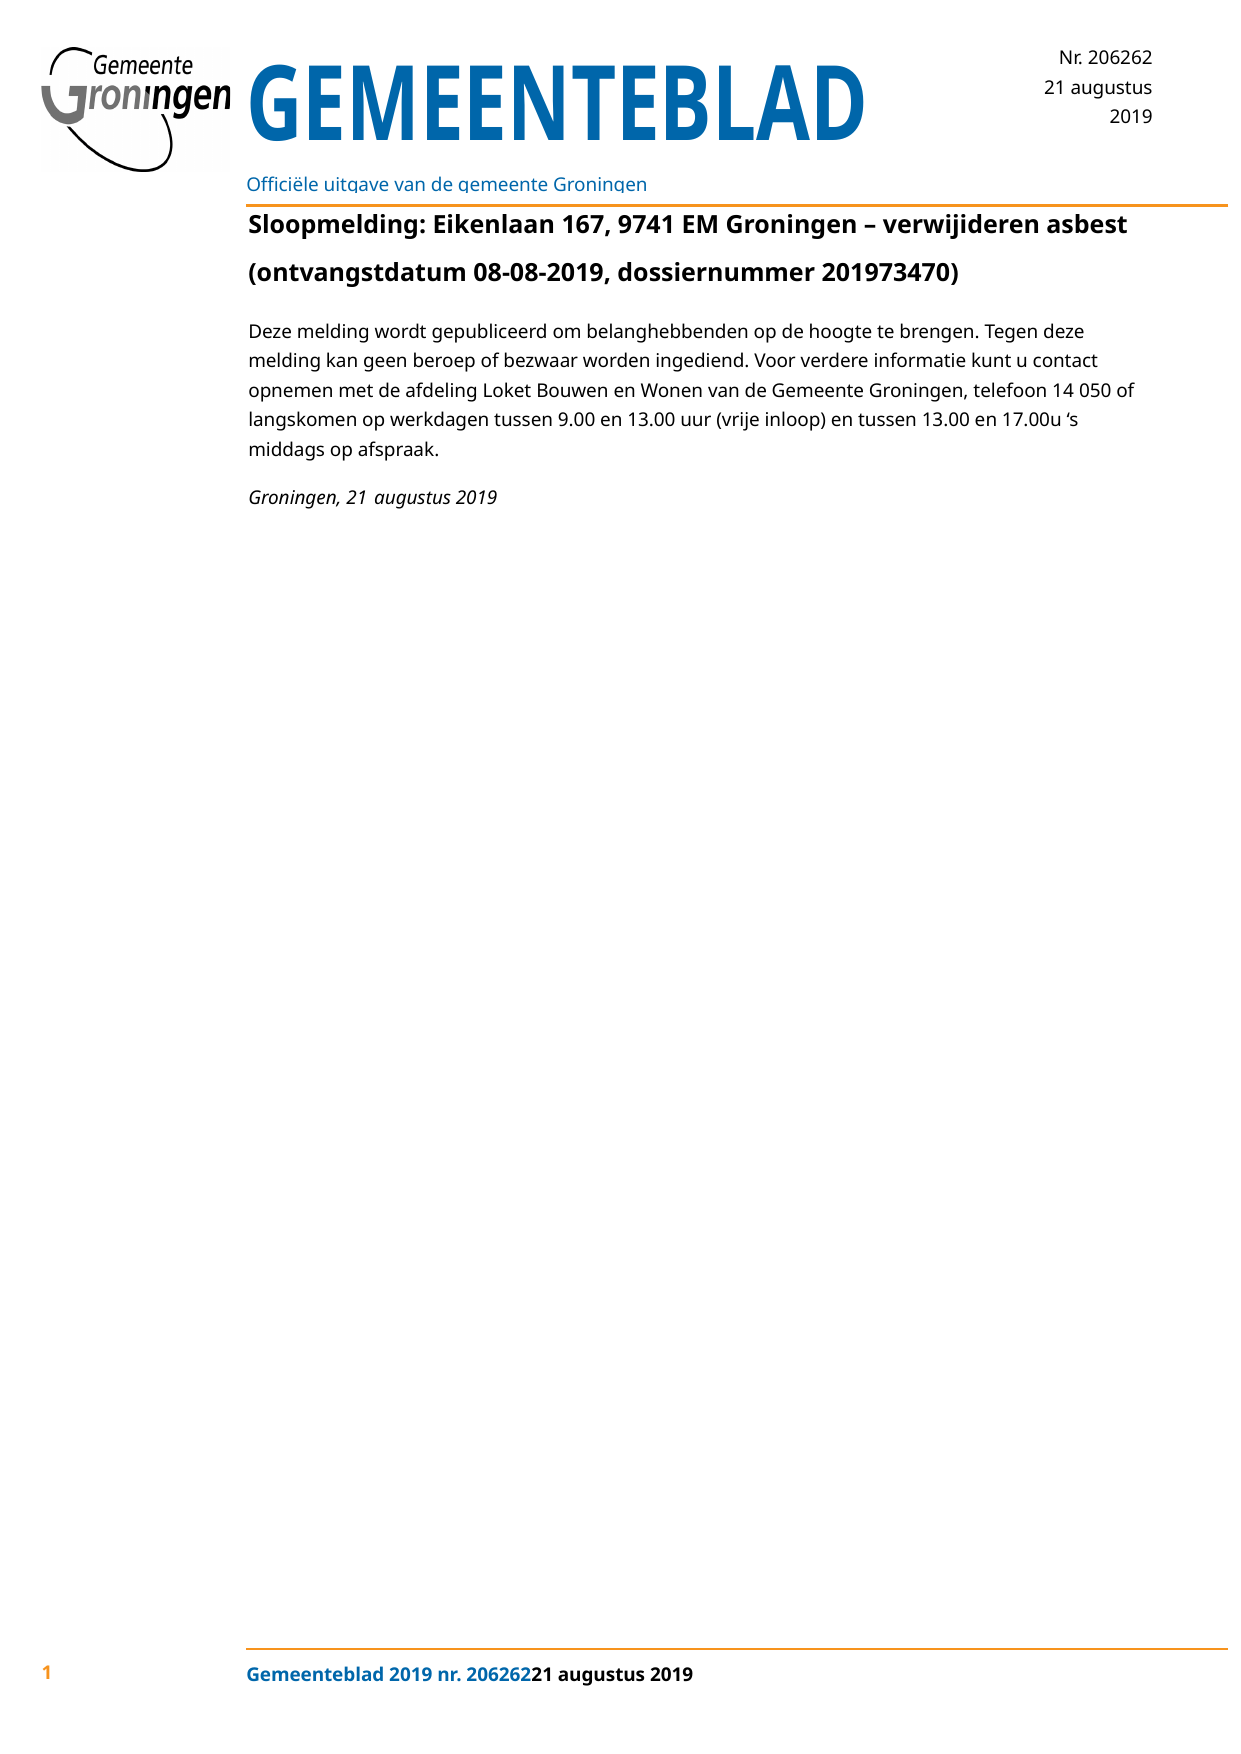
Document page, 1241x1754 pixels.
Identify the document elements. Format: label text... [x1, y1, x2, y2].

text Groningen, 21 augustus 2019 [248, 484, 1152, 510]
text Deze melding wordt gepubliceerd om belanghebbenden op de hoogte te brengen. Tegen deze melding kan geen beroep of bezwaar worden ingediend. Voor verdere informatie kunt u contact opnemen met de afdeling Loket Bouwen en Wonen van de Gemeente Groningen, telefoon 14 050 of langskomen op werkdagen tussen 9.00 en 13.00 uur (vrije inloop) en tussen 13.00 en 17.00u ‘s middags op afspraak. [248, 318, 1152, 462]
text Sloopmelding: Eikenlaan 167, 9741 EM Groningen – verwijideren asbest (ontvangstdatum 08-08-2019, dossiernummer 201973470) [248, 207, 1152, 288]
picture [41, 47, 231, 172]
